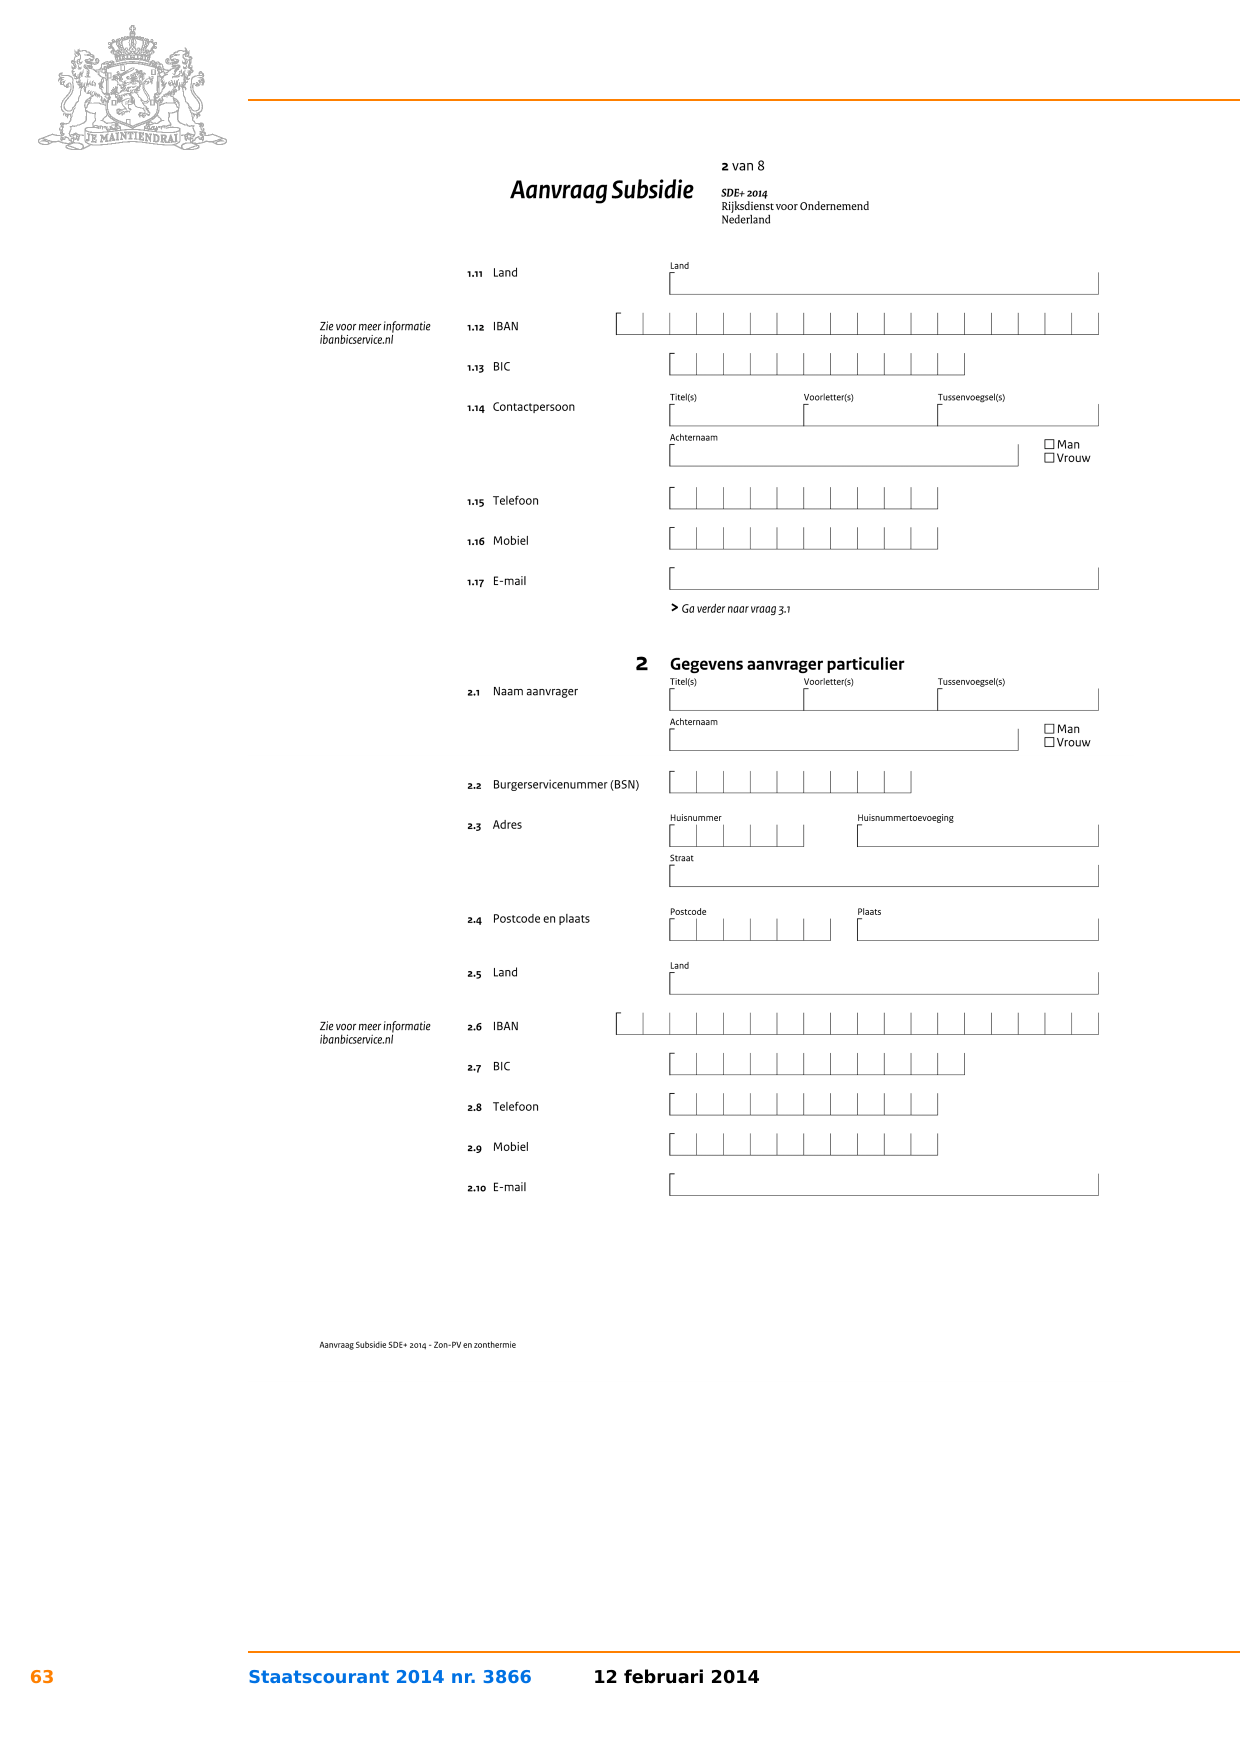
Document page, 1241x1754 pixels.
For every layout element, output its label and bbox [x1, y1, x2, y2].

picture [38, 25, 227, 150]
picture [248, 130, 1134, 1382]
